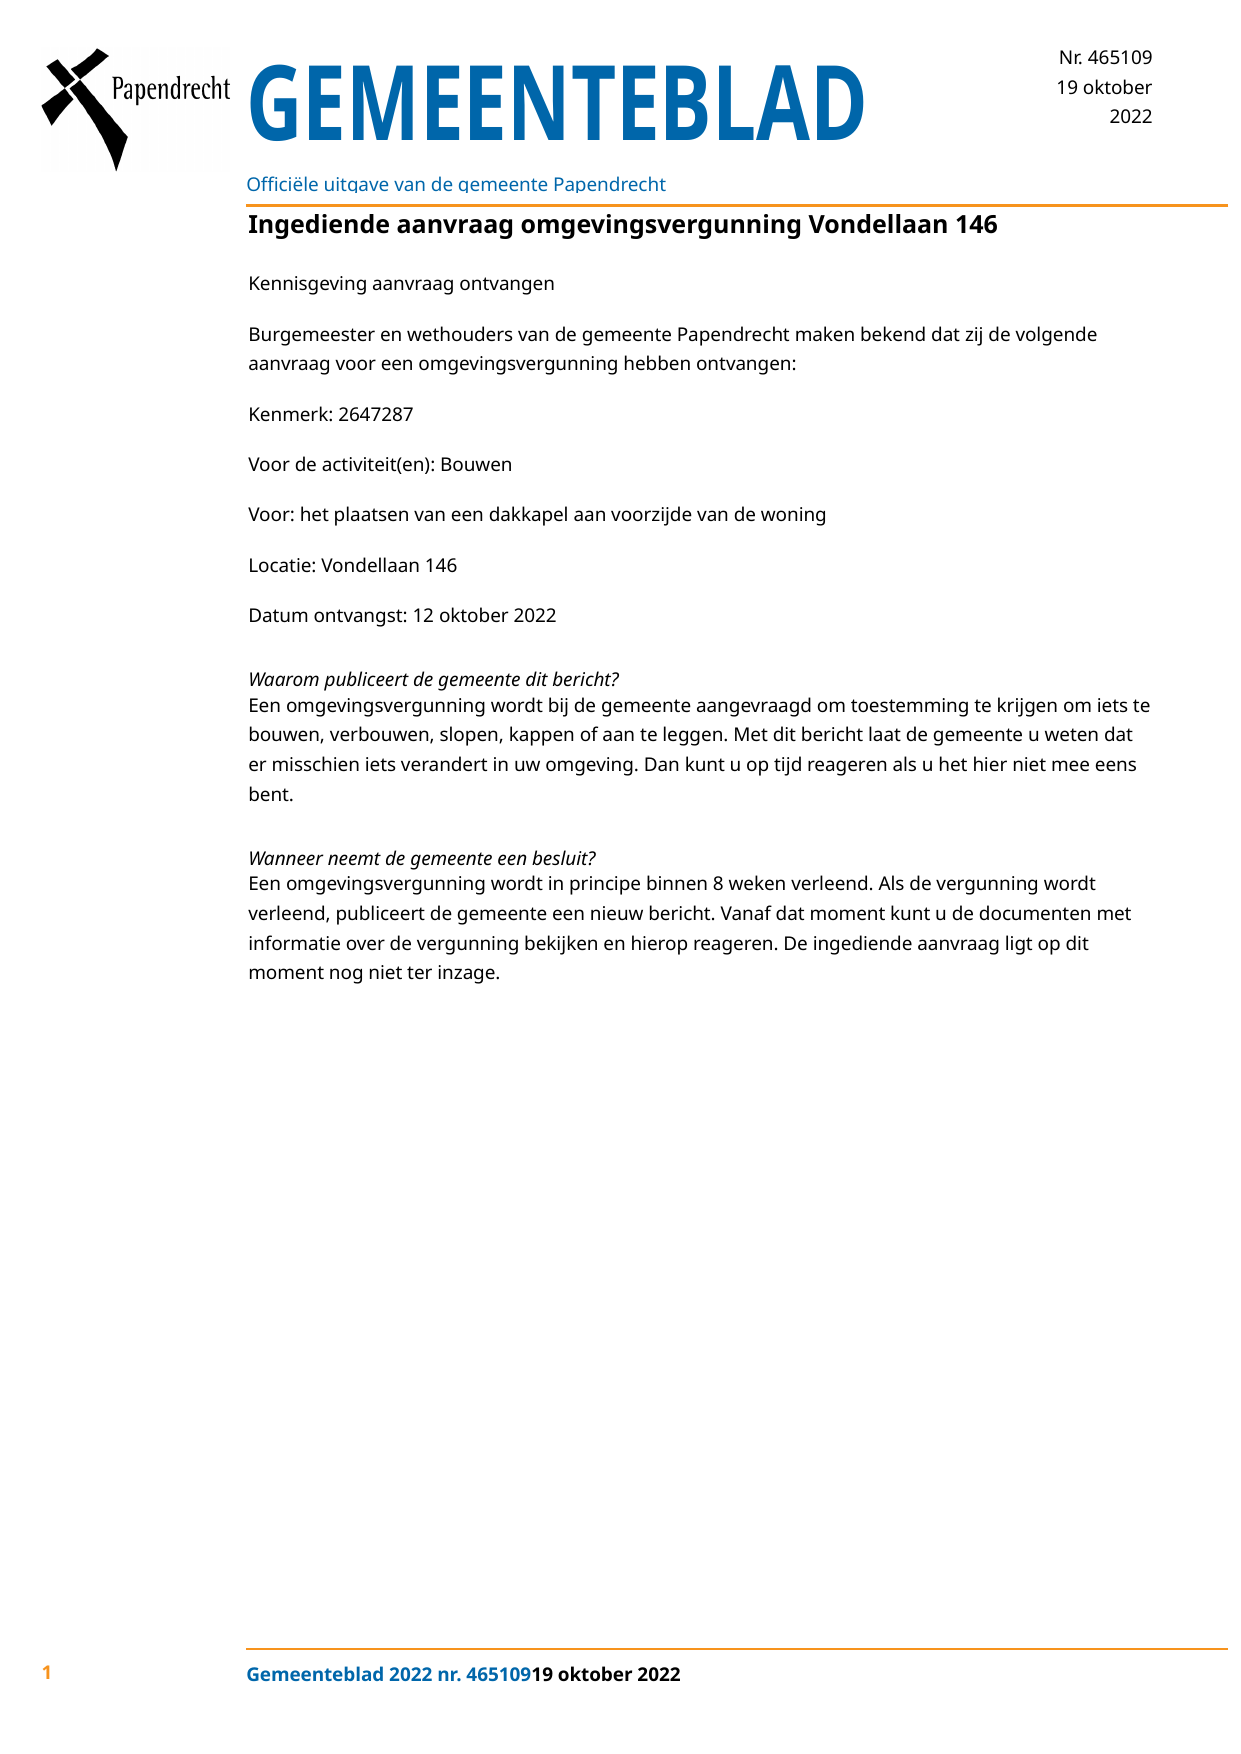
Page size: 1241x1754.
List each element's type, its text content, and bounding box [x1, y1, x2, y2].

text Een omgevingsvergunning wordt bij de gemeente aangevraagd om toestemming te krijgen om iets te bouwen, verbouwen, slopen, kappen of aan te leggen. Met dit bericht laat de gemeente u weten dat er misschien iets verandert in uw omgeving. Dan kunt u op tijd reageren als u het hier niet mee eens bent. [248, 692, 1152, 807]
text Burgemeester en wethouders van de gemeente Papendrecht maken bekend dat zij de volgende aanvraag voor een omgevingsvergunning hebben ontvangen: [248, 321, 1152, 376]
text Een omgevingsvergunning wordt in principe binnen 8 weken verleend. Als de vergunning wordt verleend, publiceert de gemeente een nieuw bericht. Vanaf dat moment kunt u de documenten met informatie over de vergunning bekijken en hierop reageren. De ingediende aanvraag ligt op dit moment nog niet ter inzage. [248, 871, 1152, 985]
text Voor de activiteit(en): Bouwen [248, 451, 1152, 477]
text Kennisgeving aanvraag ontvangen [248, 270, 1152, 296]
text Wanneer neemt de gemeente een besluit? [248, 845, 1152, 871]
text Ingediende aanvraag omgevingsvergunning Vondellaan 146 [248, 207, 1152, 241]
text Voor: het plaatsen van een dakkapel aan voorzijde van de woning [248, 502, 1152, 527]
text Kenmerk: 2647287 [248, 401, 1152, 426]
picture [41, 47, 231, 172]
text Waarom publiceert de gemeente dit bericht? [248, 666, 1152, 692]
text Datum ontvangst: 12 oktober 2022 [248, 602, 1152, 628]
text Locatie: Vondellaan 146 [248, 552, 1152, 578]
